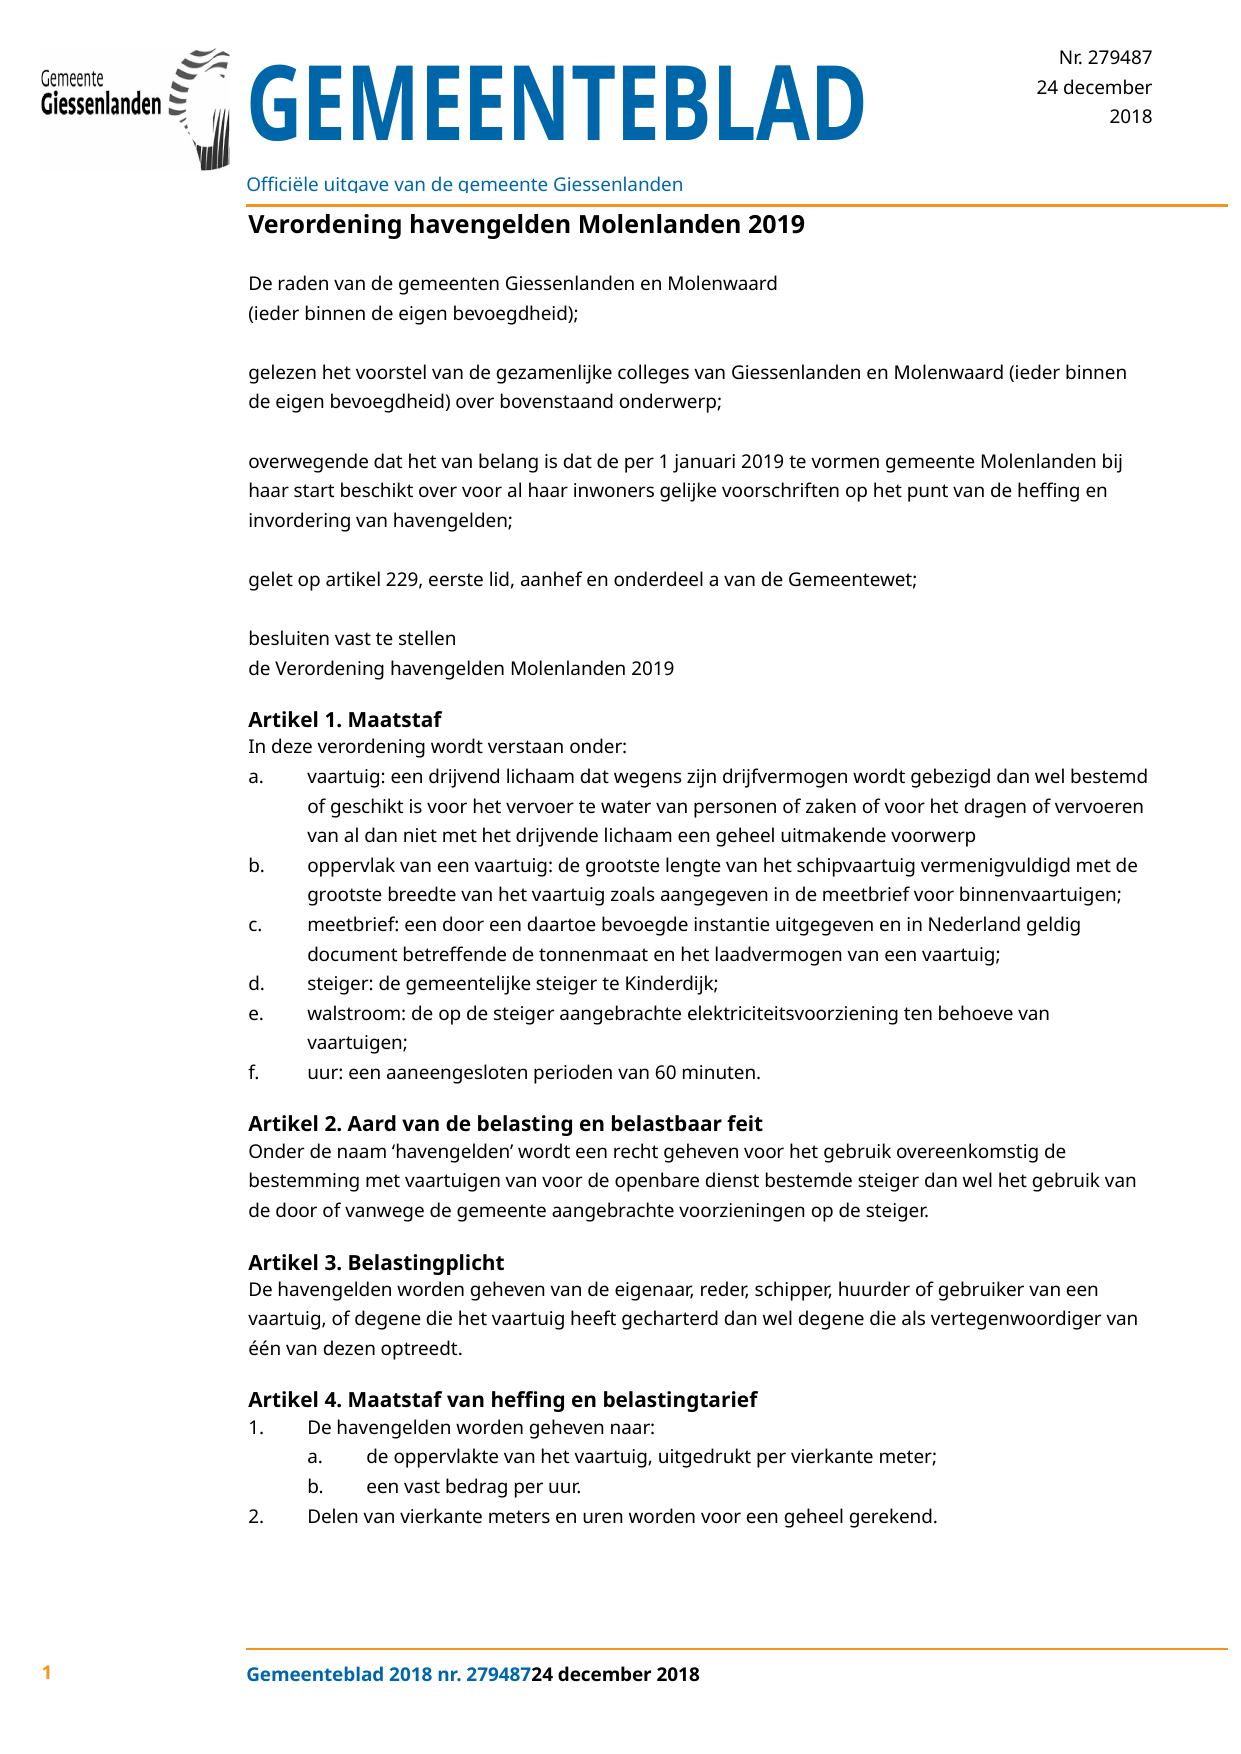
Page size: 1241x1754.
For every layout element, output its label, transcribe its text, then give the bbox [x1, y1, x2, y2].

text De havengelden worden geheven van de eigenaar, reder, schipper, huurder of gebruiker van een vaartuig, of degene die het vaartuig heeft gecharterd dan wel degene die als vertegenwoordiger van één van dezen optreedt. [248, 1276, 1152, 1361]
list walstroom: de op de steiger aangebrachte elektriciteitsvoorziening ten behoeve van vaartuigen; [248, 1000, 1152, 1055]
text In deze verordening wordt verstaan onder: [248, 734, 1152, 759]
list oppervlak van een vaartuig: de grootste lengte van het schipvaartuig vermenigvuldigd met de grootste breedte van het vaartuig zoals aangegeven in de meetbrief voor binnenvaartuigen; [248, 852, 1152, 907]
picture [41, 47, 231, 172]
list steiger: de gemeentelijke steiger te Kinderdijk; [248, 970, 1152, 996]
text Onder de naam ‘havengelden’ wordt een recht geheven voor het gebruik overeenkomstig de bestemming met vaartuigen van voor de openbare dienst bestemde steiger dan wel het gebruik van de door of vanwege de gemeente aangebrachte voorzieningen op de steiger. [248, 1138, 1152, 1223]
text overwegende dat het van belang is dat de per 1 januari 2019 te vormen gemeente Molenlanden bij haar start beschikt over voor al haar inwoners gelijke voorschriften op het punt van de heffing en invordering van havengelden; [248, 448, 1152, 533]
list uur: een aaneengesloten perioden van 60 minuten. [248, 1059, 1152, 1085]
list Delen van vierkante meters en uren worden voor een geheel gerekend. [248, 1503, 1152, 1528]
text Artikel 1. Maatstaf [248, 705, 1152, 734]
text Verordening havengelden Molenlanden 2019 [248, 207, 1152, 241]
list De havengelden worden geheven naar: [248, 1414, 1152, 1440]
text De raden van de gemeenten Giessenlanden en Molenwaard [248, 270, 1152, 296]
text gelet op artikel 229, eerste lid, aanhef en onderdeel a van de Gemeentewet; [248, 566, 1152, 592]
text Artikel 3. Belastingplicht [248, 1248, 1152, 1276]
text gelezen het voorstel van de gezamenlijke colleges van Giessenlanden en Molenwaard (ieder binnen de eigen bevoegdheid) over bovenstaand onderwerp; [248, 359, 1152, 414]
list een vast bedrag per uur. [307, 1473, 1152, 1499]
text Artikel 2. Aard van de belasting en belastbaar feit [248, 1109, 1152, 1138]
text besluiten vast te stellen [248, 625, 1152, 651]
text de Verordening havengelden Molenlanden 2019 [248, 655, 1152, 681]
text (ieder binnen de eigen bevoegdheid); [248, 300, 1152, 326]
list vaartuig: een drijvend lichaam dat wegens zijn drijfvermogen wordt gebezigd dan wel bestemd of geschikt is voor het vervoer te water van personen of zaken of voor het dragen of vervoeren van al dan niet met het drijvende lichaam een geheel uitmakende voorwerp [248, 763, 1152, 848]
text Artikel 4. Maatstaf van heffing en belastingtarief [248, 1386, 1152, 1414]
list de oppervlakte van het vaartuig, uitgedrukt per vierkante meter; [307, 1444, 1152, 1469]
list meetbrief: een door een daartoe bevoegde instantie uitgegeven en in Nederland geldig document betreffende de tonnenmaat en het laadvermogen van een vaartuig; [248, 911, 1152, 967]
